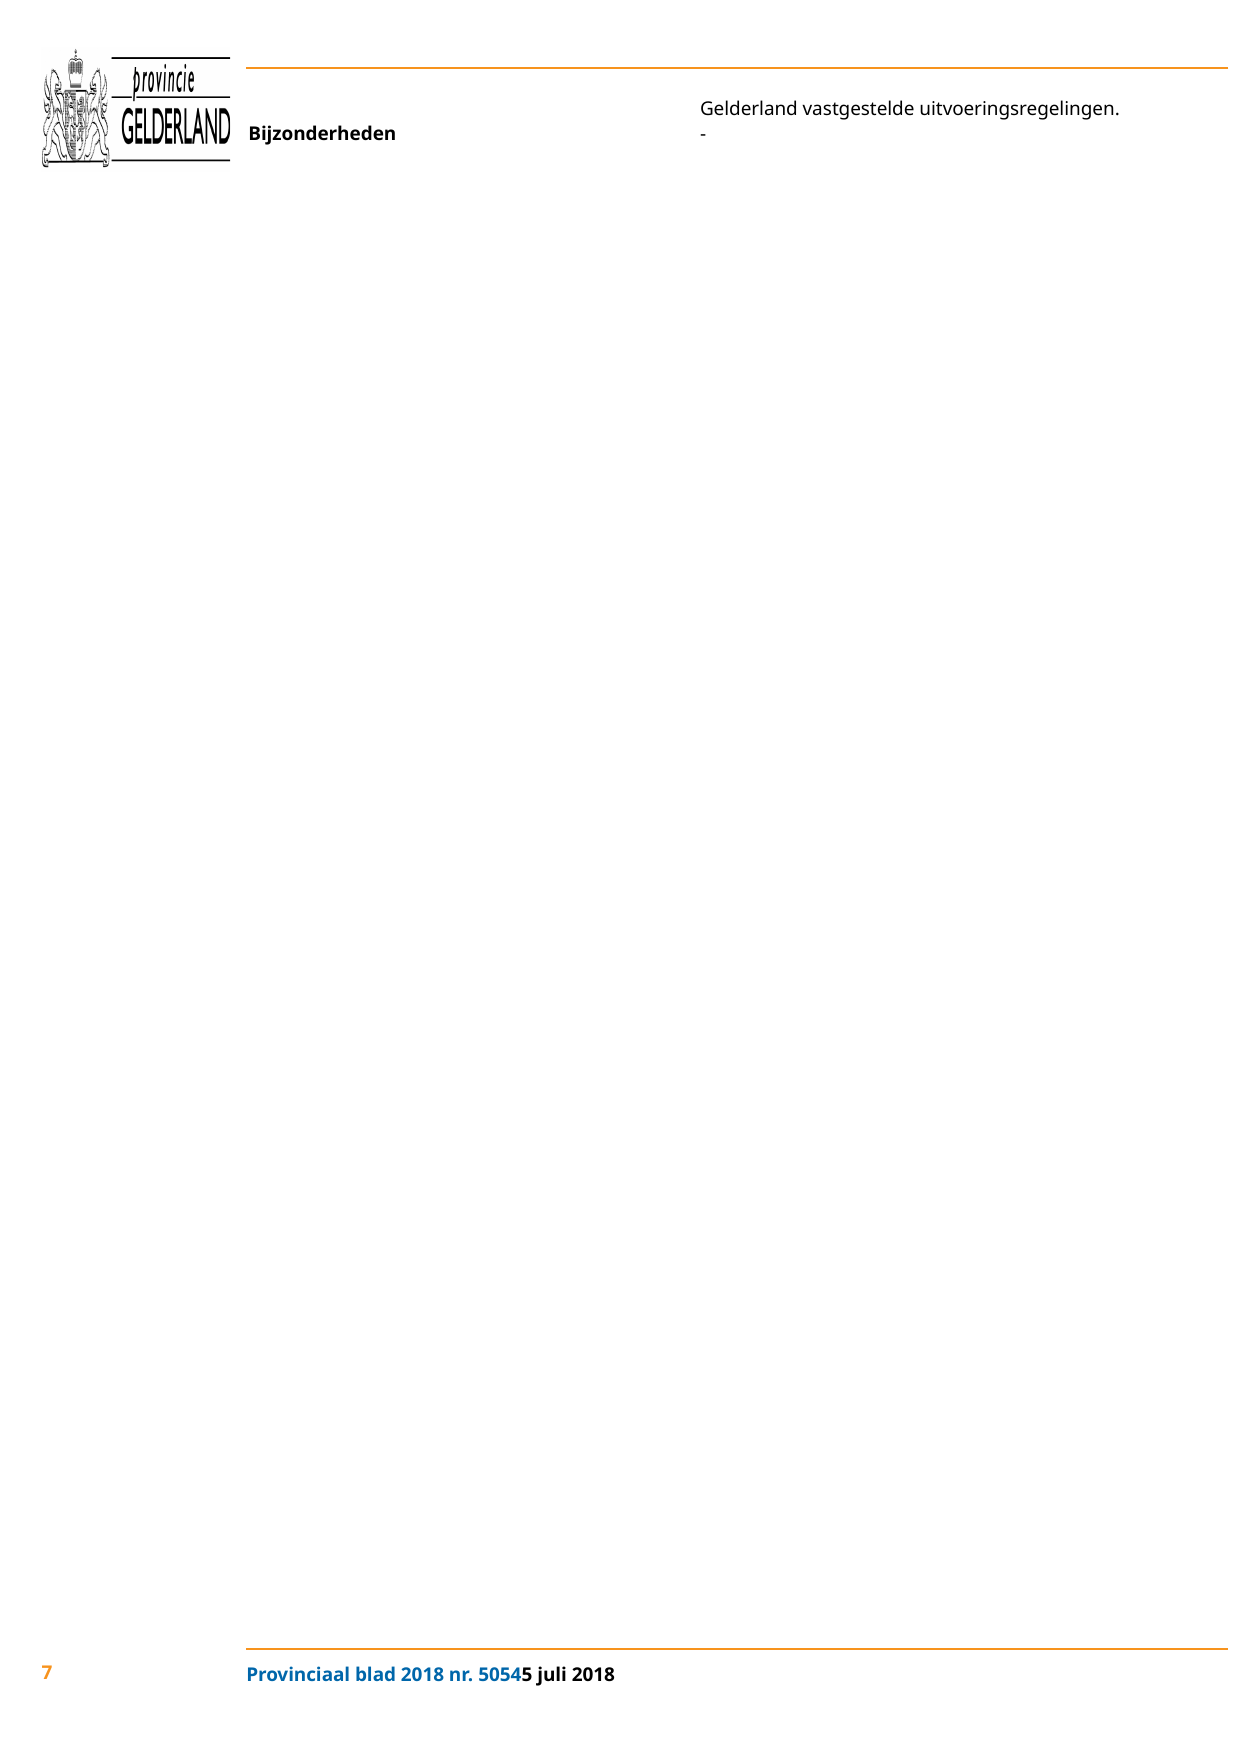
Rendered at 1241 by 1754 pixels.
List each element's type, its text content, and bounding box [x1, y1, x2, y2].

picture [41, 47, 231, 172]
table_cell Gelderland vastgestelde uitvoeringsregelingen. [700, 95, 1152, 121]
table_cell - [700, 121, 1152, 146]
table_cell [248, 95, 700, 121]
table_cell Bijzonderheden [248, 121, 700, 146]
